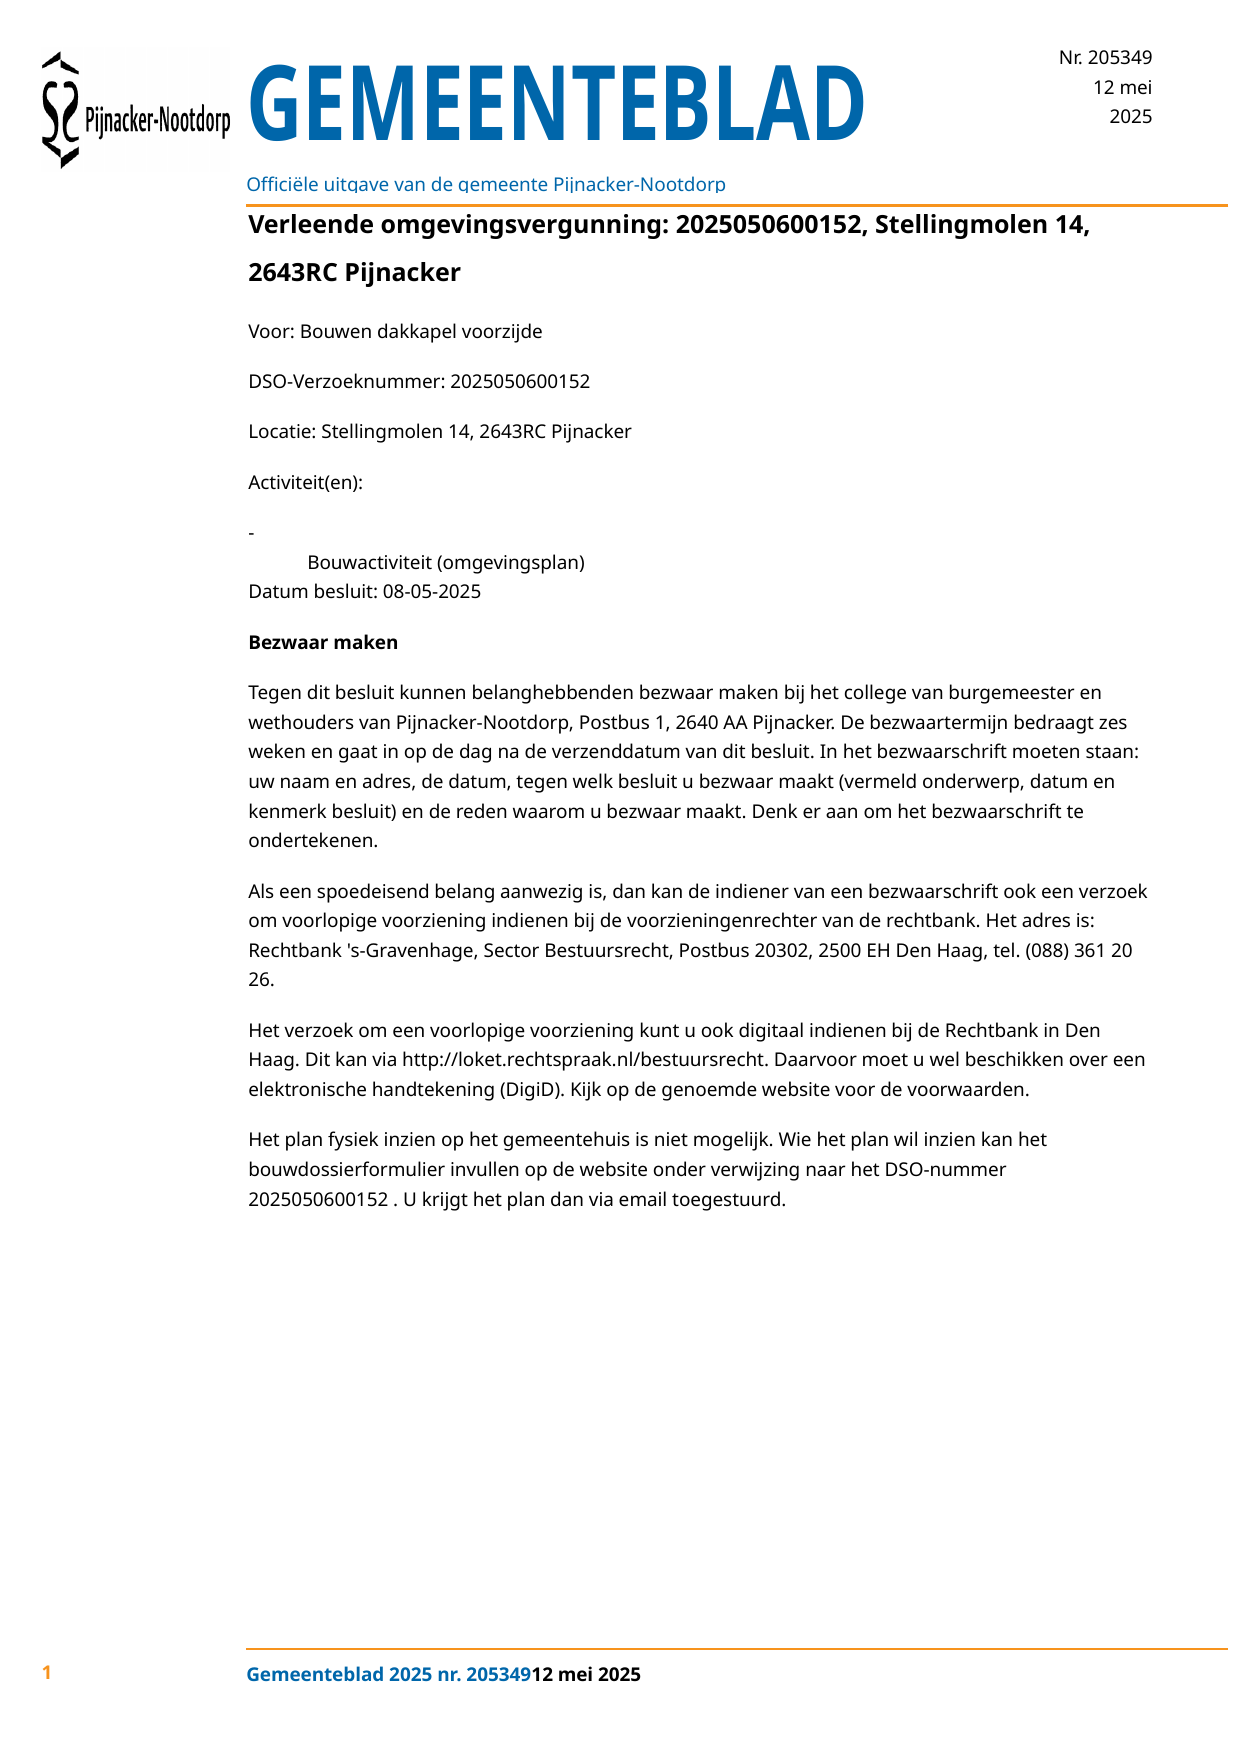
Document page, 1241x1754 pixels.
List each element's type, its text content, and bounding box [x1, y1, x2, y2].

picture [41, 47, 231, 172]
text Activiteit(en): [248, 469, 1152, 495]
text Als een spoedeisend belang aanwezig is, dan kan de indiener van een bezwaarschrift ook een verzoek om voorlopige voorziening indienen bij de voorzieningenrechter van de rechtbank. Het adres is: Rechtbank 's-Gravenhage, Sector Bestuursrecht, Postbus 20302, 2500 EH Den Haag, tel. (088) 361 20 26. [248, 878, 1152, 992]
text Locatie: Stellingmolen 14, 2643RC Pijnacker [248, 419, 1152, 444]
text Het plan fysiek inzien op het gemeentehuis is niet mogelijk. Wie het plan wil inzien kan het bouwdossierformulier invullen op de website onder verwijzing naar het DSO-nummer 2025050600152 . U krijgt het plan dan via email toegestuurd. [248, 1127, 1152, 1212]
text Tegen dit besluit kunnen belanghebbenden bezwaar maken bij het college van burgemeester en wethouders van Pijnacker-Nootdorp, Postbus 1, 2640 AA Pijnacker. De bezwaartermijn bedraagt zes weken en gaat in op de dag na de verzenddatum van dit besluit. In het bezwaarschrift moeten staan: uw naam en adres, de datum, tegen welk besluit u bezwaar maakt (vermeld onderwerp, datum en kenmerk besluit) en de reden waarom u bezwaar maakt. Denk er aan om het bezwaarschrift te ondertekenen. [248, 679, 1152, 853]
list Bouwactiviteit (omgevingsplan) [248, 549, 1152, 575]
text Bezwaar maken [248, 629, 1152, 655]
text Voor: Bouwen dakkapel voorzijde [248, 318, 1152, 344]
text Het verzoek om een voorlopige voorziening kunt u ook digitaal indienen bij de Rechtbank in Den Haag. Dit kan via http://loket.rechtspraak.nl/bestuursrecht. Daarvoor moet u wel beschikken over een elektronische handtekening (DigiD). Kijk op de genoemde website voor de voorwaarden. [248, 1017, 1152, 1102]
text Datum besluit: 08-05-2025 [248, 579, 1152, 604]
text DSO-Verzoeknummer: 2025050600152 [248, 368, 1152, 394]
text Verleende omgevingsvergunning: 2025050600152, Stellingmolen 14, 2643RC Pijnacker [248, 207, 1152, 288]
